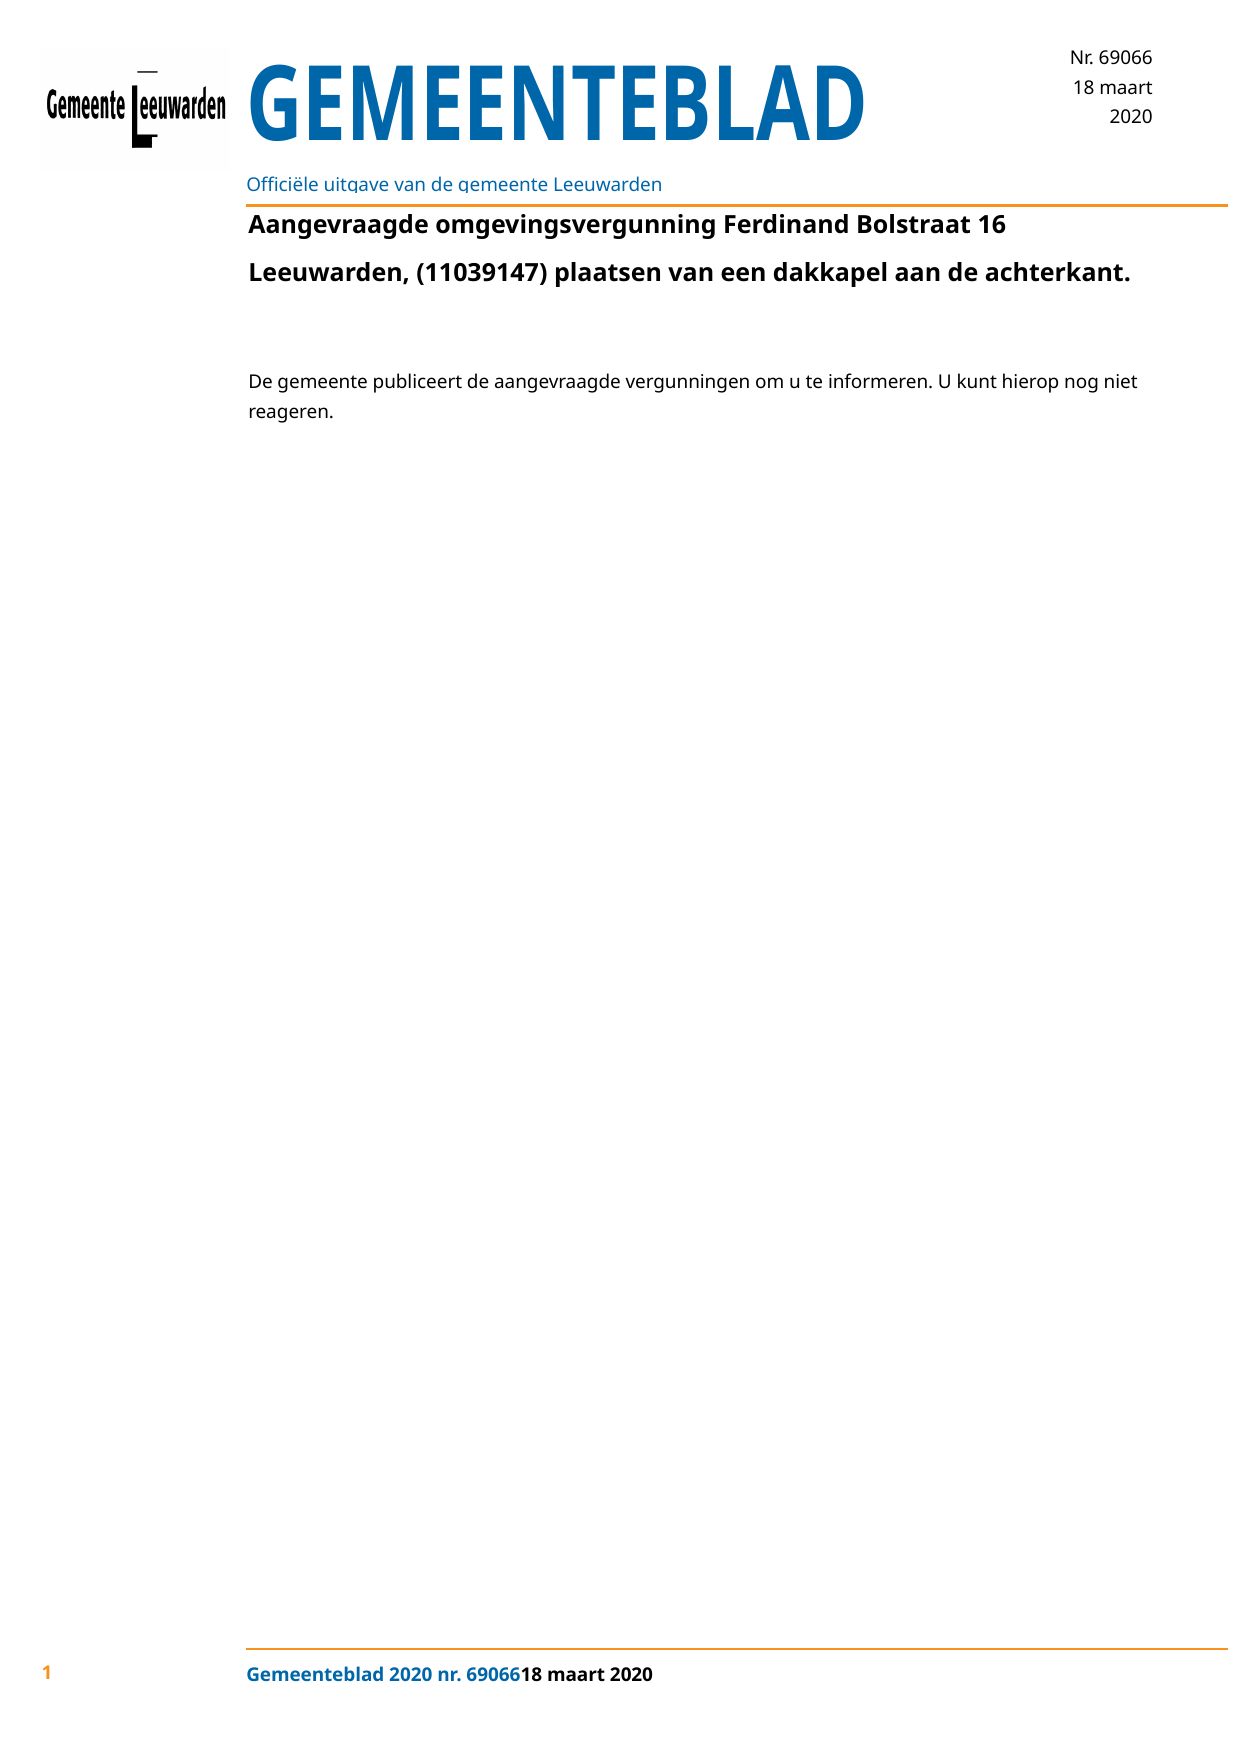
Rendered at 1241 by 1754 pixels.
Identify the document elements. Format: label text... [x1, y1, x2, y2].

text De gemeente publiceert de aangevraagde vergunningen om u te informeren. U kunt hierop nog niet reageren. [248, 368, 1152, 424]
picture [41, 47, 231, 172]
text Aangevraagde omgevingsvergunning Ferdinand Bolstraat 16 Leeuwarden, (11039147) plaatsen van een dakkapel aan de achterkant. [248, 207, 1152, 288]
